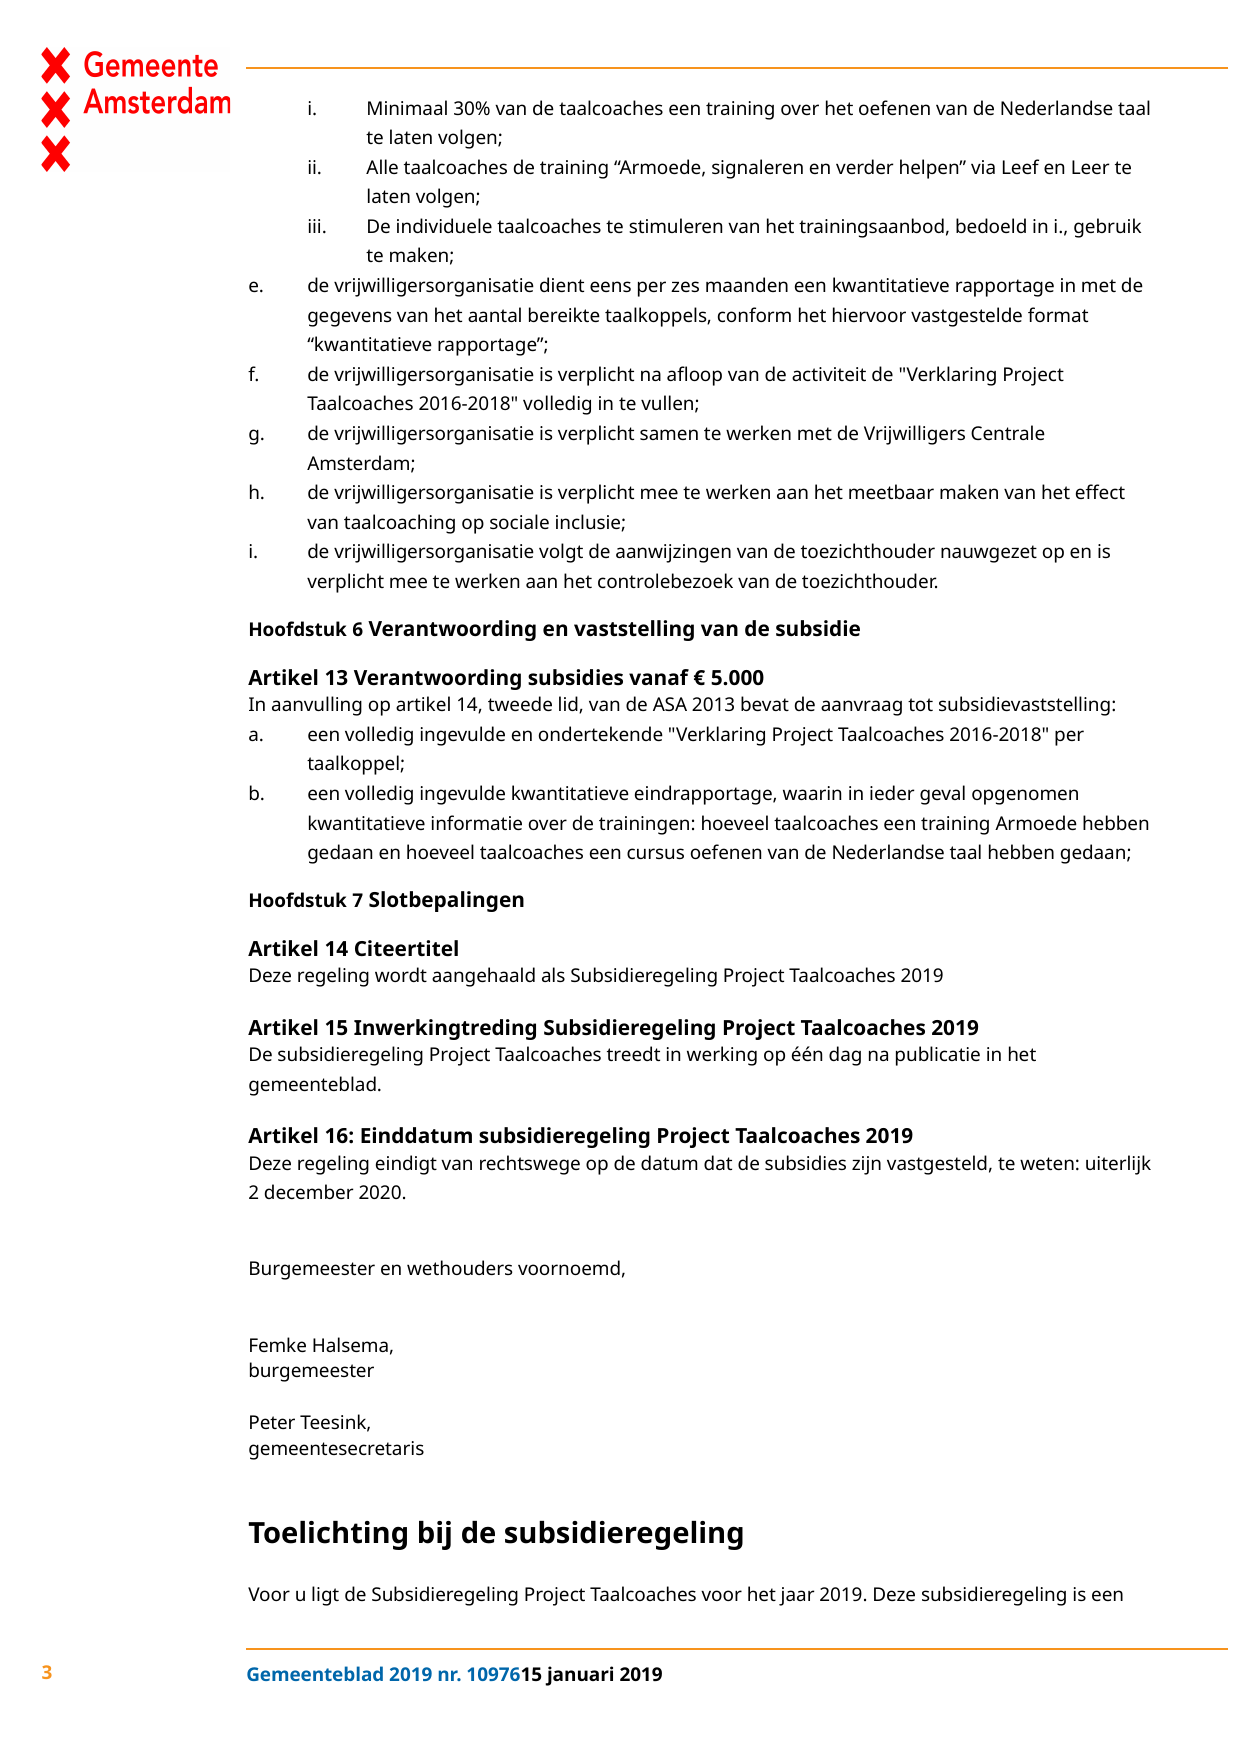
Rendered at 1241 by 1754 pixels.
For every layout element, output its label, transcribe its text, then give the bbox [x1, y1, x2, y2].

text Hoofdstuk 7 Slotbepalingen [248, 885, 1152, 913]
list Minimaal 30% van de taalcoaches een training over het oefenen van de Nederlandse taal te laten volgen; [307, 95, 1152, 150]
text burgemeester [248, 1358, 1152, 1383]
list de vrijwilligersorganisatie dient eens per zes maanden een kwantitatieve rapportage in met de gegevens van het aantal bereikte taalkoppels, conform het hiervoor vastgestelde format “kwantitatieve rapportage”; [248, 272, 1152, 357]
text Artikel 16: Einddatum subsidieregeling Project Taalcoaches 2019 [248, 1122, 1152, 1150]
text Burgemeester en wethouders voornoemd, [248, 1255, 1152, 1281]
list de vrijwilligersorganisatie volgt de aanwijzingen van de toezichthouder nauwgezet op en is verplicht mee te werken aan het controlebezoek van de toezichthouder. [248, 538, 1152, 594]
text Femke Halsema, [248, 1332, 1152, 1358]
list de vrijwilligersorganisatie is verplicht mee te werken aan het meetbaar maken van het effect van taalcoaching op sociale inclusie; [248, 479, 1152, 535]
text Toelichting bij de subsidieregeling [248, 1512, 1152, 1552]
text In aanvulling op artikel 14, tweede lid, van de ASA 2013 bevat de aanvraag tot subsidievaststelling: [248, 691, 1152, 717]
text Artikel 13 Verantwoording subsidies vanaf € 5.000 [248, 663, 1152, 691]
text De subsidieregeling Project Taalcoaches treedt in werking op één dag na publicatie in het gemeenteblad. [248, 1042, 1152, 1097]
list de vrijwilligersorganisatie is verplicht samen te werken met de Vrijwilligers Centrale Amsterdam; [248, 420, 1152, 476]
text Deze regeling eindigt van rechtswege op de datum dat de subsidies zijn vastgesteld, te weten: uiterlijk 2 december 2020. [248, 1150, 1152, 1205]
text Deze regeling wordt aangehaald als Subsidieregeling Project Taalcoaches 2019 [248, 963, 1152, 988]
text Artikel 15 Inwerkingtreding Subsidieregeling Project Taalcoaches 2019 [248, 1013, 1152, 1042]
text Artikel 14 Citeertitel [248, 934, 1152, 963]
list Alle taalcoaches de training “Armoede, signaleren en verder helpen” via Leef en Leer te laten volgen; [307, 154, 1152, 209]
list De individuele taalcoaches te stimuleren van het trainingsaanbod, bedoeld in i., gebruik te maken; [307, 213, 1152, 268]
list de vrijwilligersorganisatie is verplicht na afloop van de activiteit de "Verklaring Project Taalcoaches 2016-2018" volledig in te vullen; [248, 361, 1152, 416]
text Voor u ligt de Subsidieregeling Project Taalcoaches voor het jaar 2019. Deze subsidieregeling is een [248, 1581, 1152, 1607]
text Peter Teesink, [248, 1409, 1152, 1435]
picture [41, 47, 231, 172]
list een volledig ingevulde kwantitatieve eindrapportage, waarin in ieder geval opgenomen kwantitatieve informatie over de trainingen: hoeveel taalcoaches een training Armoede hebben gedaan en hoeveel taalcoaches een cursus oefenen van de Nederlandse taal hebben gedaan; [248, 780, 1152, 865]
text gemeentesecretaris [248, 1435, 1152, 1461]
list een volledig ingevulde en ondertekende "Verklaring Project Taalcoaches 2016-2018" per taalkoppel; [248, 721, 1152, 776]
text Hoofdstuk 6 Verantwoording en vaststelling van de subsidie [248, 614, 1152, 642]
